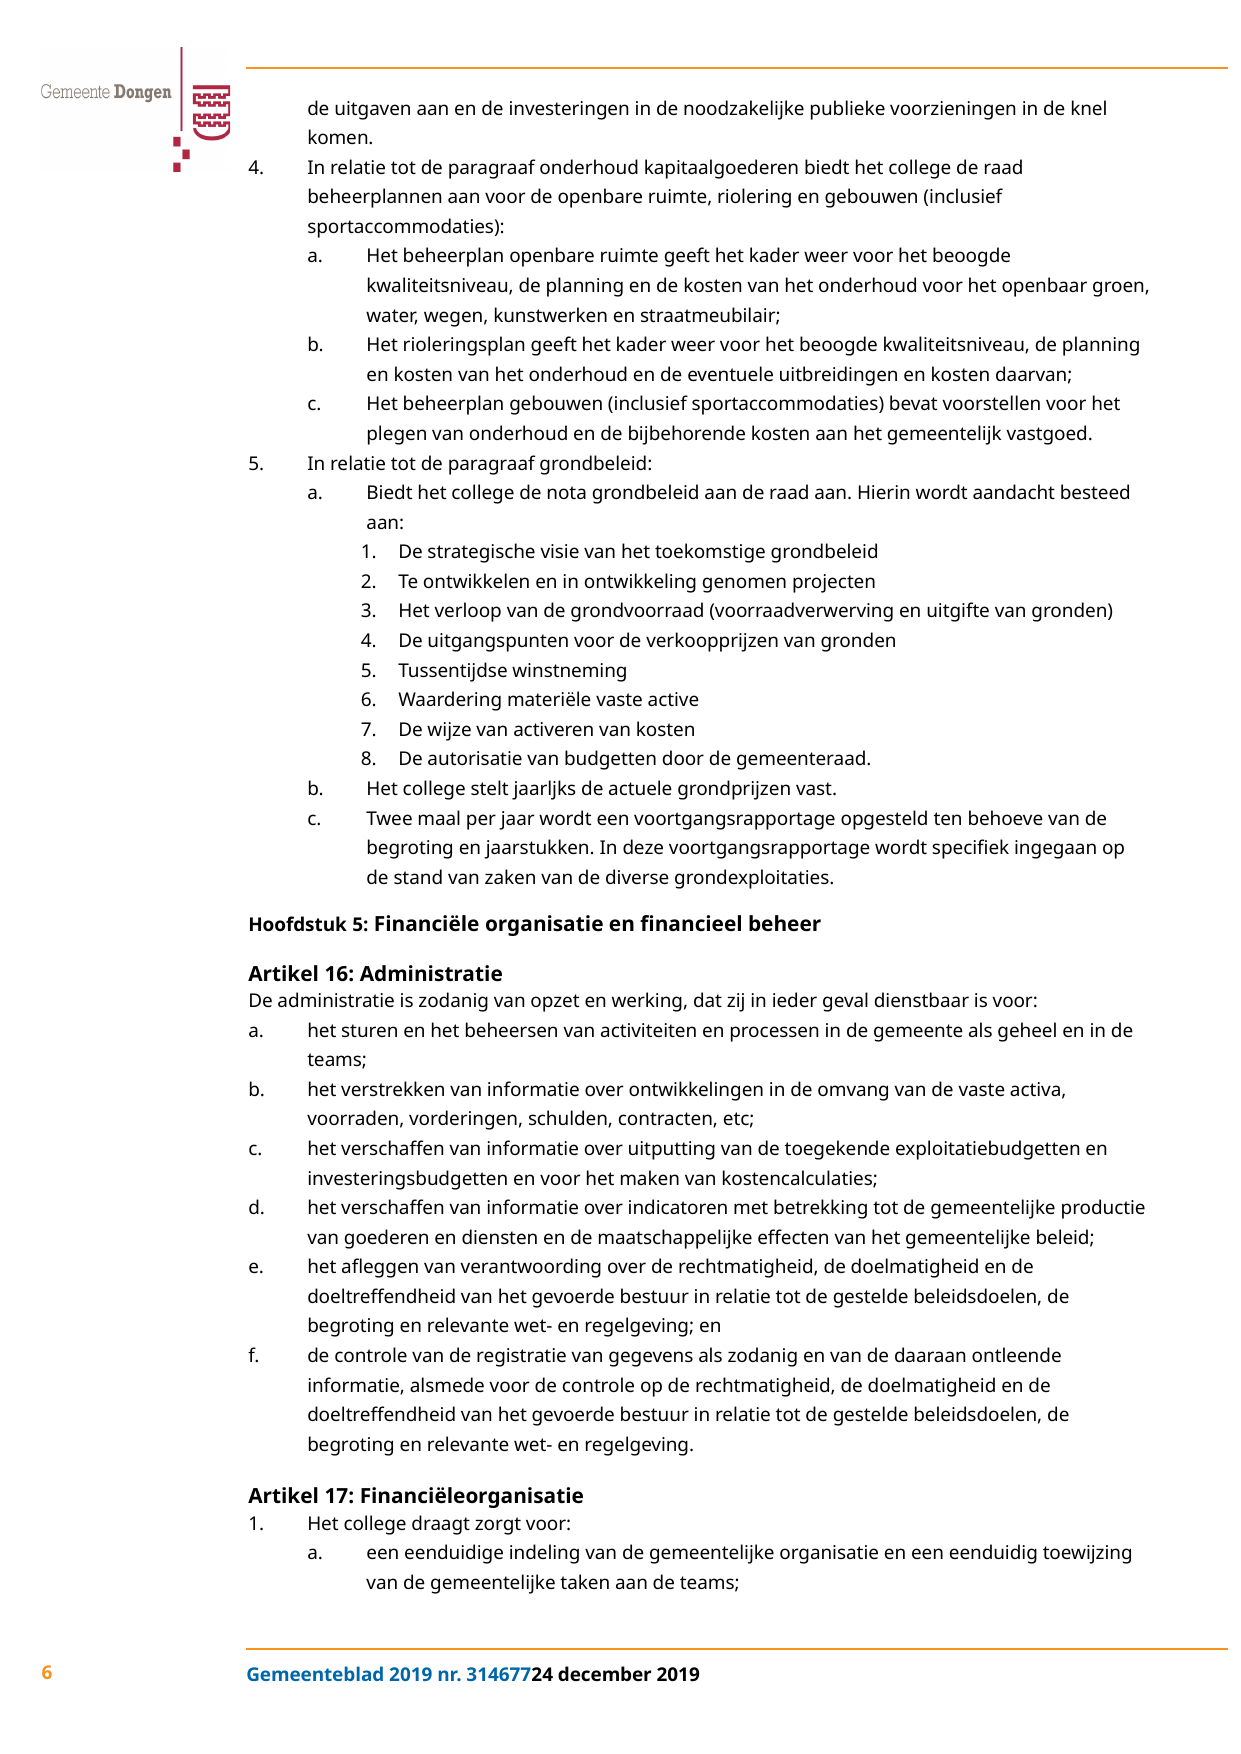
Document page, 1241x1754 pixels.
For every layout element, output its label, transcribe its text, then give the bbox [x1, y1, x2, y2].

list Biedt het college de nota grondbeleid aan de raad aan. Hierin wordt aandacht besteed aan: [307, 479, 1152, 535]
list het verschaffen van informatie over uitputting van de toegekende exploitatiebudgetten en investeringsbudgetten en voor het maken van kostencalculaties; [248, 1135, 1152, 1191]
list de uitgaven aan en de investeringen in de noodzakelijke publieke voorzieningen in de knel komen. [248, 95, 1152, 150]
list het verschaffen van informatie over indicatoren met betrekking tot de gemeentelijke productie van goederen en diensten en de maatschappelijke effecten van het gemeentelijke beleid; [248, 1194, 1152, 1250]
list De autorisatie van budgetten door de gemeenteraad. [361, 746, 1152, 771]
list Het beheerplan openbare ruimte geeft het kader weer voor het beoogde kwaliteitsniveau, de planning en de kosten van het onderhoud voor het openbaar groen, water, wegen, kunstwerken en straatmeubilair; [307, 243, 1152, 328]
list Waardering materiële vaste active [361, 686, 1152, 712]
list Het rioleringsplan geeft het kader weer voor het beoogde kwaliteitsniveau, de planning en kosten van het onderhoud en de eventuele uitbreidingen en kosten daarvan; [307, 331, 1152, 387]
text Hoofdstuk 5: Financiële organisatie en financieel beheer [248, 909, 1152, 938]
list Tussentijdse winstneming [361, 657, 1152, 683]
list In relatie tot de paragraaf grondbeleid: [248, 450, 1152, 476]
list De wijze van activeren van kosten [361, 716, 1152, 742]
list Het college draagt zorgt voor: [248, 1510, 1152, 1536]
text De administratie is zodanig van opzet en werking, dat zij in ieder geval dienstbaar is voor: [248, 987, 1152, 1013]
list het afleggen van verantwoording over de rechtmatigheid, de doelmatigheid en de doeltreffendheid van het gevoerde bestuur in relatie tot de gestelde beleidsdoelen, de begroting en relevante wet- en regelgeving; en [248, 1253, 1152, 1338]
list het verstrekken van informatie over ontwikkelingen in de omvang van de vaste activa, voorraden, vorderingen, schulden, contracten, etc; [248, 1076, 1152, 1131]
list een eenduidige indeling van de gemeentelijke organisatie en een eenduidig toewijzing van de gemeentelijke taken aan de teams; [307, 1539, 1152, 1595]
picture [41, 47, 231, 172]
list Het beheerplan gebouwen (inclusief sportaccommodaties) bevat voorstellen voor het plegen van onderhoud en de bijbehorende kosten aan het gemeentelijk vastgoed. [307, 391, 1152, 446]
text Artikel 17: Financiëleorganisatie [248, 1481, 1152, 1510]
list het sturen en het beheersen van activiteiten en processen in de gemeente als geheel en in de teams; [248, 1017, 1152, 1072]
text Artikel 16: Administratie [248, 959, 1152, 987]
list De uitgangspunten voor de verkoopprijzen van gronden [361, 627, 1152, 653]
list de controle van de registratie van gegevens als zodanig en van de daaraan ontleende informatie, alsmede voor de controle op de rechtmatigheid, de doelmatigheid en de doeltreffendheid van het gevoerde bestuur in relatie tot de gestelde beleidsdoelen, de begroting en relevante wet- en regelgeving. [248, 1342, 1152, 1457]
list In relatie tot de paragraaf onderhoud kapitaalgoederen biedt het college de raad beheerplannen aan voor de openbare ruimte, riolering en gebouwen (inclusief sportaccommodaties): [248, 154, 1152, 239]
list Het college stelt jaarljks de actuele grondprijzen vast. [307, 775, 1152, 801]
list De strategische visie van het toekomstige grondbeleid [361, 538, 1152, 564]
list Het verloop van de grondvoorraad (voorraadverwerving en uitgifte van gronden) [361, 598, 1152, 623]
list Te ontwikkelen en in ontwikkeling genomen projecten [361, 568, 1152, 594]
list Twee maal per jaar wordt een voortgangsrapportage opgesteld ten behoeve van de begroting en jaarstukken. In deze voortgangsrapportage wordt specifiek ingegaan op de stand van zaken van de diverse grondexploitaties. [307, 805, 1152, 890]
